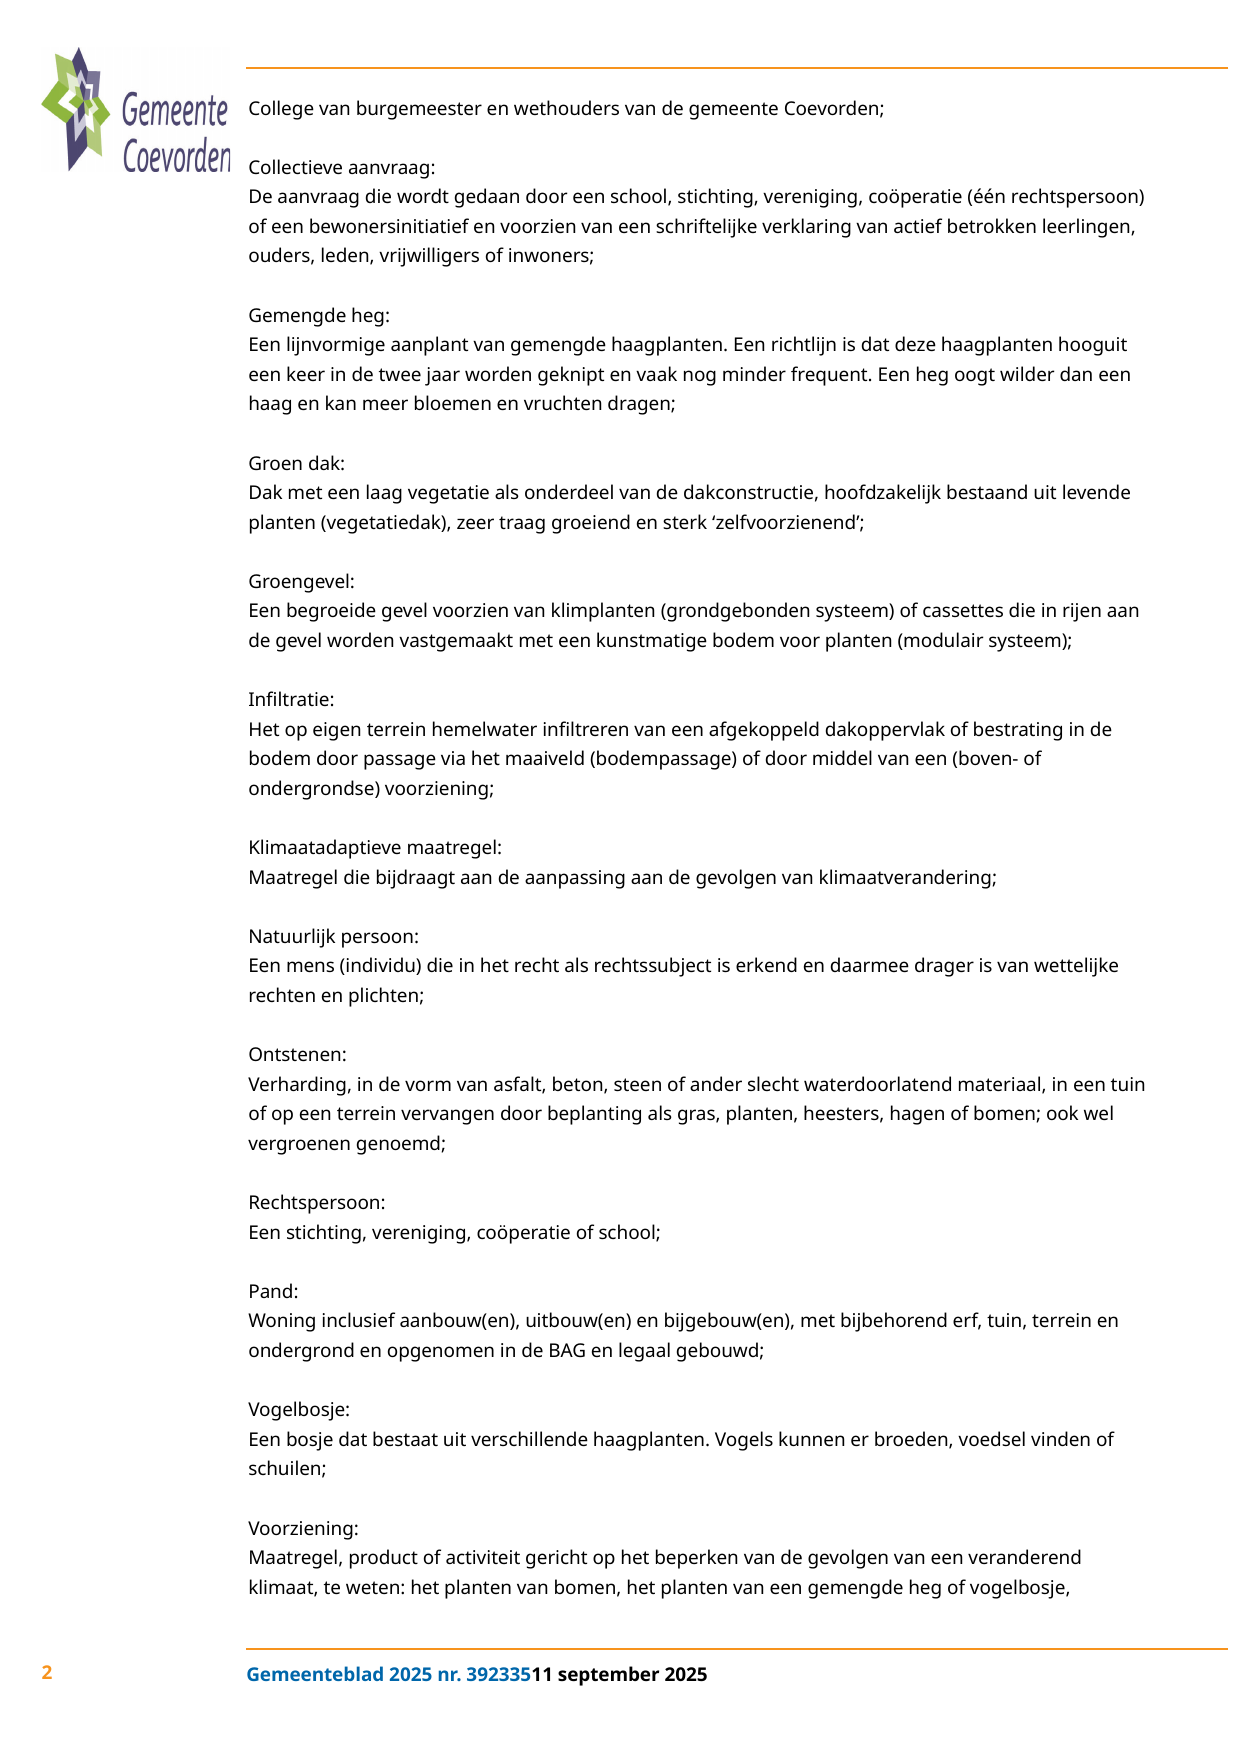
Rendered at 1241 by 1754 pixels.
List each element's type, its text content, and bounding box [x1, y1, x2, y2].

text Groen dak: [248, 450, 1152, 476]
text Een stichting, vereniging, coöperatie of school; [248, 1219, 1152, 1245]
text Collectieve aanvraag: [248, 154, 1152, 180]
text De aanvraag die wordt gedaan door een school, stichting, vereniging, coöperatie (één rechtspersoon) of een bewonersinitiatief en voorzien van een schriftelijke verklaring van actief betrokken leerlingen, ouders, leden, vrijwilligers of inwoners; [248, 183, 1152, 268]
text Verharding, in de vorm van asfalt, beton, steen of ander slecht waterdoorlatend materiaal, in een tuin of op een terrein vervangen door beplanting als gras, planten, heesters, hagen of bomen; ook wel vergroenen genoemd; [248, 1071, 1152, 1156]
text Een begroeide gevel voorzien van klimplanten (grondgebonden systeem) of cassettes die in rijen aan de gevel worden vastgemaakt met een kunstmatige bodem voor planten (modulair systeem); [248, 598, 1152, 653]
text Het op eigen terrein hemelwater infiltreren van een afgekoppeld dakoppervlak of bestrating in de bodem door passage via het maaiveld (bodempassage) of door middel van een (boven- of ondergrondse) voorziening; [248, 716, 1152, 801]
text Klimaatadaptieve maatregel: [248, 834, 1152, 860]
text Infiltratie: [248, 686, 1152, 712]
text College van burgemeester en wethouders van de gemeente Coevorden; [248, 95, 1152, 121]
text Vogelbosje: [248, 1396, 1152, 1422]
text Een bosje dat bestaat uit verschillende haagplanten. Vogels kunnen er broeden, voedsel vinden of schuilen; [248, 1426, 1152, 1481]
picture [41, 47, 231, 172]
text Pand: [248, 1278, 1152, 1304]
text Maatregel, product of activiteit gericht op het beperken van de gevolgen van een veranderend klimaat, te weten: het planten van bomen, het planten van een gemengde heg of vogelbosje, [248, 1544, 1152, 1600]
text Natuurlijk persoon: [248, 923, 1152, 949]
text Een lijnvormige aanplant van gemengde haagplanten. Een richtlijn is dat deze haagplanten hooguit een keer in de twee jaar worden geknipt en vaak nog minder frequent. Een heg oogt wilder dan een haag en kan meer bloemen en vruchten dragen; [248, 331, 1152, 416]
text Rechtspersoon: [248, 1189, 1152, 1215]
text Ontstenen: [248, 1041, 1152, 1067]
text Maatregel die bijdraagt aan de aanpassing aan de gevolgen van klimaatverandering; [248, 864, 1152, 890]
text Voorziening: [248, 1515, 1152, 1541]
text Dak met een laag vegetatie als onderdeel van de dakconstructie, hoofdzakelijk bestaand uit levende planten (vegetatiedak), zeer traag groeiend en sterk ‘zelfvoorzienend’; [248, 479, 1152, 535]
text Gemengde heg: [248, 302, 1152, 328]
text Een mens (individu) die in het recht als rechtssubject is erkend en daarmee drager is van wettelijke rechten en plichten; [248, 953, 1152, 1008]
text Groengevel: [248, 568, 1152, 594]
text Woning inclusief aanbouw(en), uitbouw(en) en bijgebouw(en), met bijbehorend erf, tuin, terrein en ondergrond en opgenomen in de BAG en legaal gebouwd; [248, 1308, 1152, 1363]
